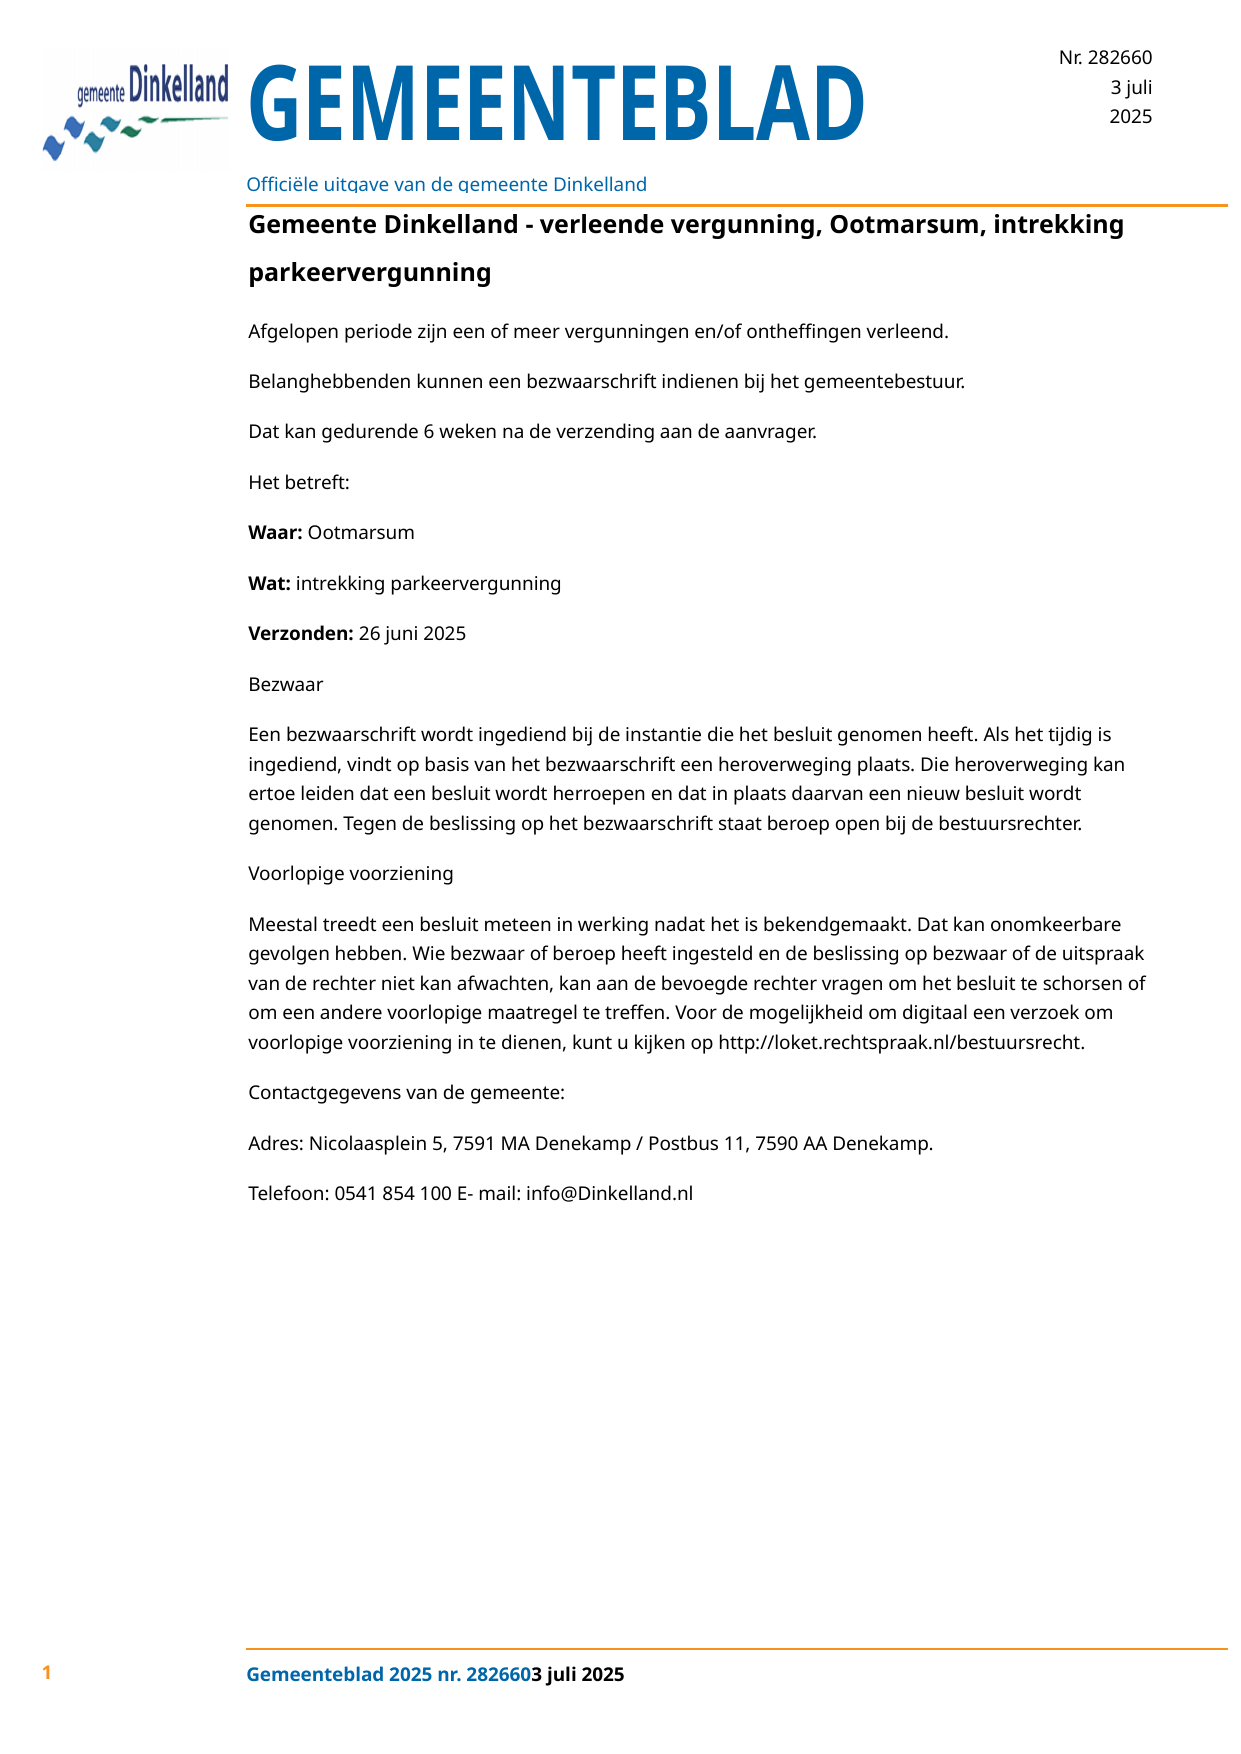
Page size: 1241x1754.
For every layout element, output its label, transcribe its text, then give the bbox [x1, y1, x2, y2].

text Gemeente Dinkelland - verleende vergunning, Ootmarsum, intrekking parkeervergunning [248, 207, 1152, 288]
text Telefoon: 0541 854 100 E- mail: info@Dinkelland.nl [248, 1180, 1152, 1206]
text Bezwaar [248, 671, 1152, 697]
text Belanghebbenden kunnen een bezwaarschrift indienen bij het gemeentebestuur. [248, 368, 1152, 394]
text Afgelopen periode zijn een of meer vergunningen en/of ontheffingen verleend. [248, 318, 1152, 344]
text Wat: intrekking parkeervergunning [248, 570, 1152, 596]
text Meestal treedt een besluit meteen in werking nadat het is bekendgemaakt. Dat kan onomkeerbare gevolgen hebben. Wie bezwaar of beroep heeft ingesteld en de beslissing op bezwaar of de uitspraak van de rechter niet kan afwachten, kan aan de bevoegde rechter vragen om het besluit te schorsen of om een andere voorlopige maatregel te treffen. Voor de mogelijkheid om digitaal een verzoek om voorlopige voorziening in te dienen, kunt u kijken op http://loket.rechtspraak.nl/bestuursrecht. [248, 911, 1152, 1055]
text Verzonden: 26 juni 2025 [248, 620, 1152, 646]
text Waar: Ootmarsum [248, 519, 1152, 545]
text Adres: Nicolaasplein 5, 7591 MA Denekamp / Postbus 11, 7590 AA Denekamp. [248, 1130, 1152, 1156]
text Voorlopige voorziening [248, 860, 1152, 886]
text Contactgegevens van de gemeente: [248, 1079, 1152, 1105]
text Het betreft: [248, 469, 1152, 495]
text Dat kan gedurende 6 weken na de verzending aan de aanvrager. [248, 419, 1152, 444]
picture [41, 47, 231, 172]
text Een bezwaarschrift wordt ingediend bij de instantie die het besluit genomen heeft. Als het tijdig is ingediend, vindt op basis van het bezwaarschrift een heroverweging plaats. Die heroverweging kan ertoe leiden dat een besluit wordt herroepen en dat in plaats daarvan een nieuw besluit wordt genomen. Tegen de beslissing op het bezwaarschrift staat beroep open bij de bestuursrechter. [248, 721, 1152, 836]
